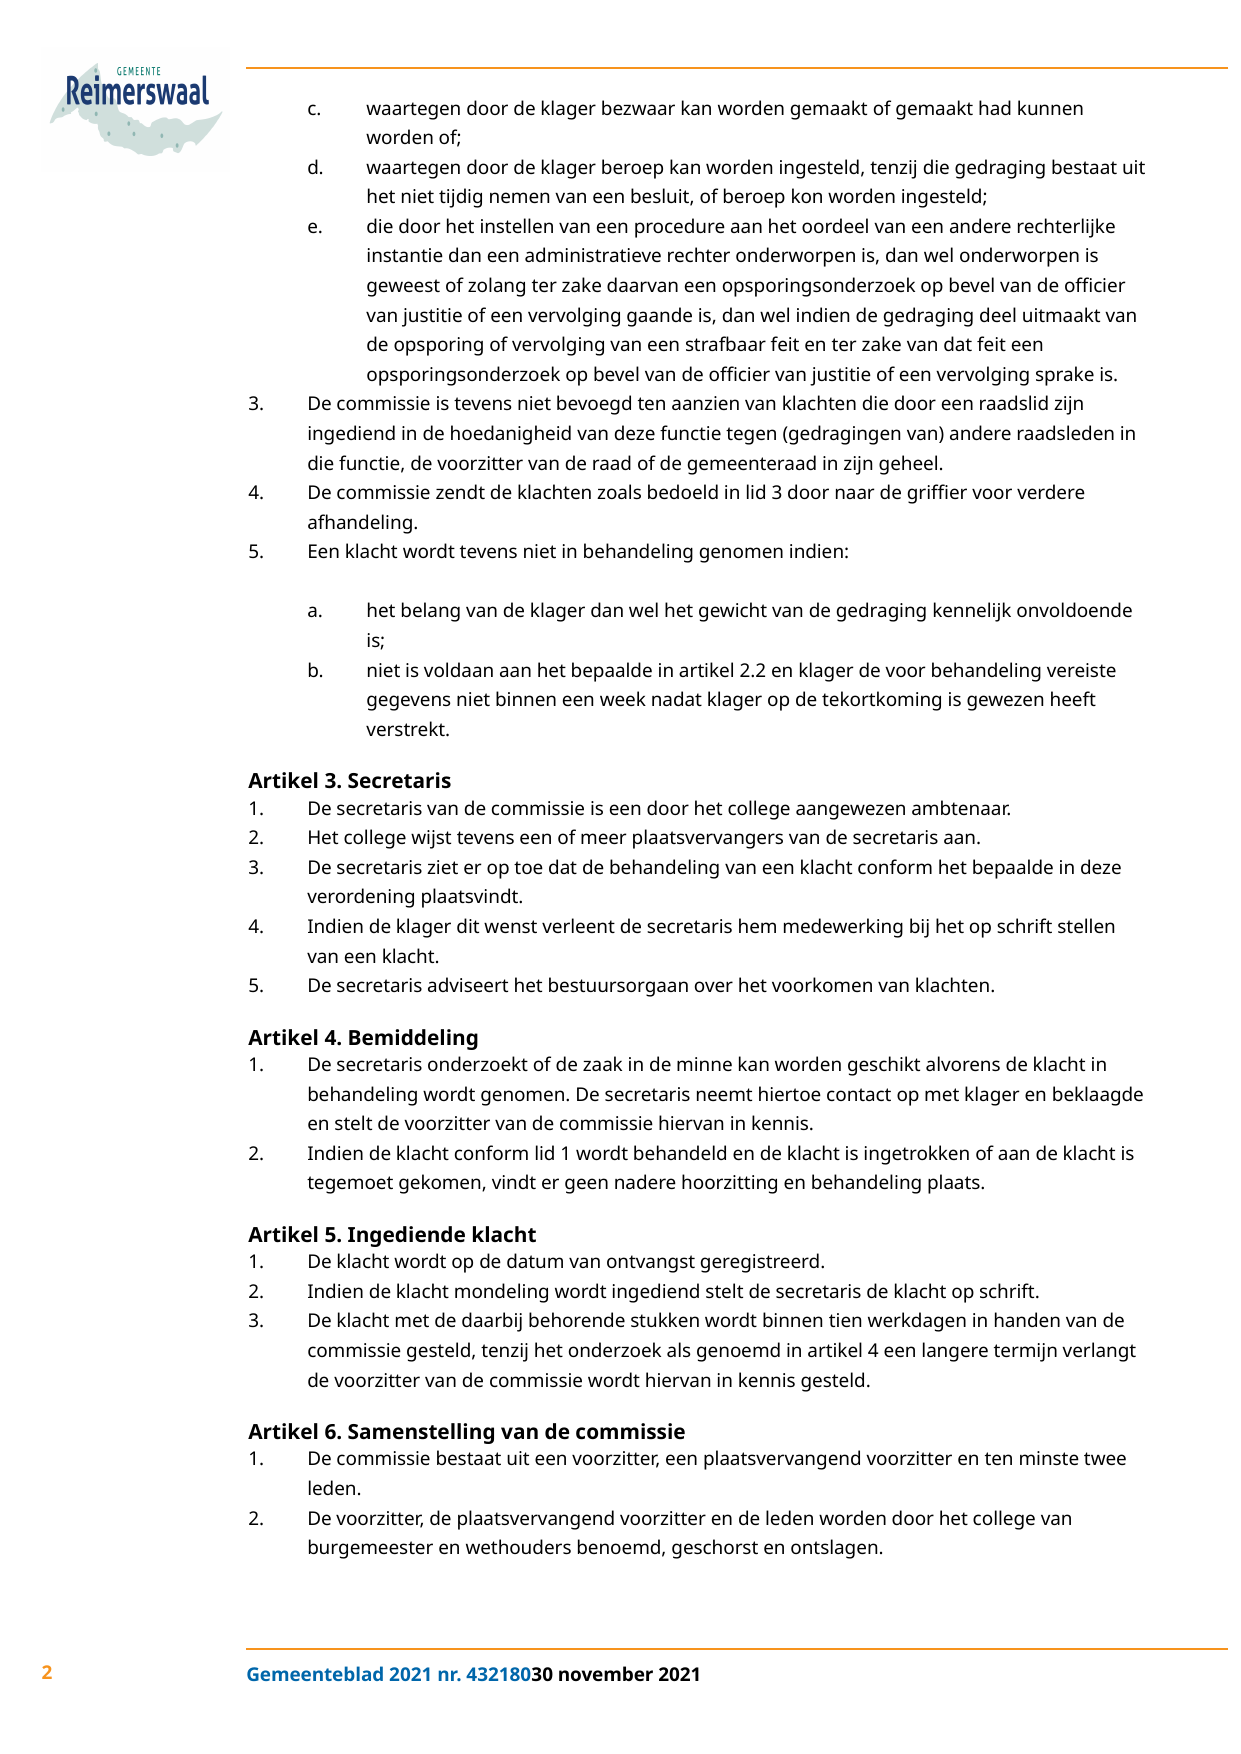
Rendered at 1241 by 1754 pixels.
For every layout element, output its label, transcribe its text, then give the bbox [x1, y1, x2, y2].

list De commissie is tevens niet bevoegd ten aanzien van klachten die door een raadslid zijn ingediend in de hoedanigheid van deze functie tegen (gedragingen van) andere raadsleden in die functie, de voorzitter van de raad of de gemeenteraad in zijn geheel. [248, 391, 1152, 476]
list De commissie zendt de klachten zoals bedoeld in lid 3 door naar de griffier voor verdere afhandeling. [248, 479, 1152, 535]
list het belang van de klager dan wel het gewicht van de gedraging kennelijk onvoldoende is; [307, 598, 1152, 653]
list Indien de klacht mondeling wordt ingediend stelt de secretaris de klacht op schrift. [248, 1278, 1152, 1304]
list Een klacht wordt tevens niet in behandeling genomen indien: [248, 538, 1152, 564]
list De secretaris ziet er op toe dat de behandeling van een klacht conform het bepaalde in deze verordening plaatsvindt. [248, 854, 1152, 909]
text Artikel 5. Ingediende klacht [248, 1220, 1152, 1248]
list die door het instellen van een procedure aan het oordeel van een andere rechterlijke instantie dan een administratieve rechter onderworpen is, dan wel onderworpen is geweest of zolang ter zake daarvan een opsporingsonderzoek op bevel van de officier van justitie of een vervolging gaande is, dan wel indien de gedraging deel uitmaakt van de opsporing of vervolging van een strafbaar feit en ter zake van dat feit een opsporingsonderzoek op bevel van de officier van justitie of een vervolging sprake is. [307, 213, 1152, 387]
list De klacht wordt op de datum van ontvangst geregistreerd. [248, 1248, 1152, 1274]
list De secretaris adviseert het bestuursorgaan over het voorkomen van klachten. [248, 972, 1152, 998]
list De secretaris onderzoekt of de zaak in de minne kan worden geschikt alvorens de klacht in behandeling wordt genomen. De secretaris neemt hiertoe contact op met klager en beklaagde en stelt de voorzitter van de commissie hiervan in kennis. [248, 1051, 1152, 1136]
list Het college wijst tevens een of meer plaatsvervangers van de secretaris aan. [248, 824, 1152, 850]
text Artikel 3. Secretaris [248, 766, 1152, 795]
list De voorzitter, de plaatsvervangend voorzitter en de leden worden door het college van burgemeester en wethouders benoemd, geschorst en ontslagen. [248, 1505, 1152, 1560]
picture [41, 47, 231, 172]
list waartegen door de klager beroep kan worden ingesteld, tenzij die gedraging bestaat uit het niet tijdig nemen van een besluit, of beroep kon worden ingesteld; [307, 154, 1152, 209]
list niet is voldaan aan het bepaalde in artikel 2.2 en klager de voor behandeling vereiste gegevens niet binnen een week nadat klager op de tekortkoming is gewezen heeft verstrekt. [307, 657, 1152, 742]
list De klacht met de daarbij behorende stukken wordt binnen tien werkdagen in handen van de commissie gesteld, tenzij het onderzoek als genoemd in artikel 4 een langere termijn verlangt de voorzitter van de commissie wordt hiervan in kennis gesteld. [248, 1308, 1152, 1392]
list De secretaris van de commissie is een door het college aangewezen ambtenaar. [248, 795, 1152, 821]
list De commissie bestaat uit een voorzitter, een plaatsvervangend voorzitter en ten minste twee leden. [248, 1446, 1152, 1501]
list Indien de klager dit wenst verleent de secretaris hem medewerking bij het op schrift stellen van een klacht. [248, 913, 1152, 968]
text Artikel 4. Bemiddeling [248, 1023, 1152, 1051]
text Artikel 6. Samenstelling van de commissie [248, 1417, 1152, 1446]
list waartegen door de klager bezwaar kan worden gemaakt of gemaakt had kunnen worden of; [307, 95, 1152, 150]
list Indien de klacht conform lid 1 wordt behandeld en de klacht is ingetrokken of aan de klacht is tegemoet gekomen, vindt er geen nadere hoorzitting en behandeling plaats. [248, 1140, 1152, 1195]
